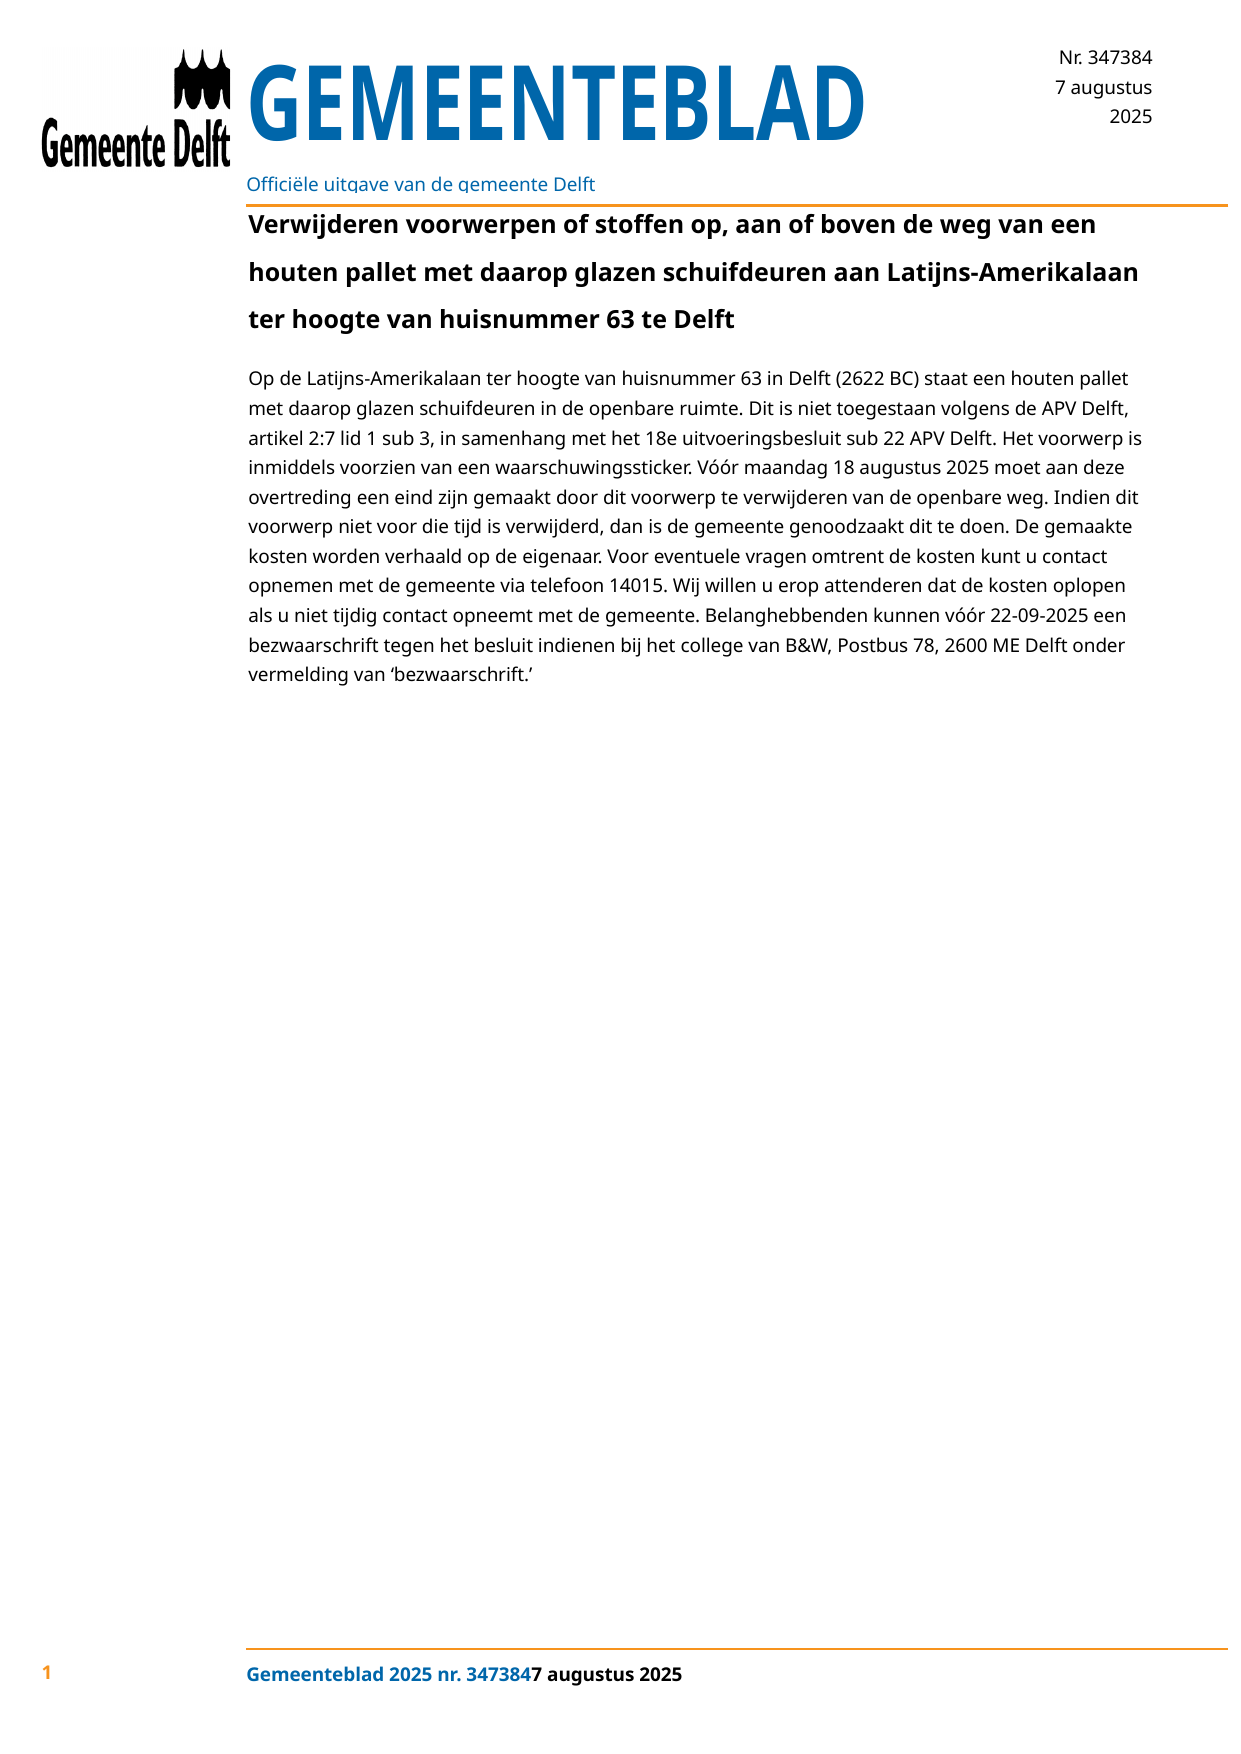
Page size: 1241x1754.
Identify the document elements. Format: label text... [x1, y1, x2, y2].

text Op de Latijns-Amerikalaan ter hoogte van huisnummer 63 in Delft (2622 BC) staat een houten pallet met daarop glazen schuifdeuren in de openbare ruimte. Dit is niet toegestaan volgens de APV Delft, artikel 2:7 lid 1 sub 3, in samenhang met het 18e uitvoeringsbesluit sub 22 APV Delft. Het voorwerp is inmiddels voorzien van een waarschuwingssticker. Vóór maandag 18 augustus 2025 moet aan deze overtreding een eind zijn gemaakt door dit voorwerp te verwijderen van de openbare weg. Indien dit voorwerp niet voor die tijd is verwijderd, dan is de gemeente genoodzaakt dit te doen. De gemaakte kosten worden verhaald op de eigenaar. Voor eventuele vragen omtrent de kosten kunt u contact opnemen met de gemeente via telefoon 14015. Wij willen u erop attenderen dat de kosten oplopen als u niet tijdig contact opneemt met de gemeente. Belanghebbenden kunnen vóór 22-09-2025 een bezwaarschrift tegen het besluit indienen bij het college van B&W, Postbus 78, 2600 ME Delft onder vermelding van ‘bezwaarschrift.’ [248, 366, 1152, 687]
text Verwijderen voorwerpen of stoffen op, aan of boven de weg van een houten pallet met daarop glazen schuifdeuren aan Latijns-Amerikalaan ter hoogte van huisnummer 63 te Delft [248, 207, 1152, 336]
picture [41, 47, 231, 172]
